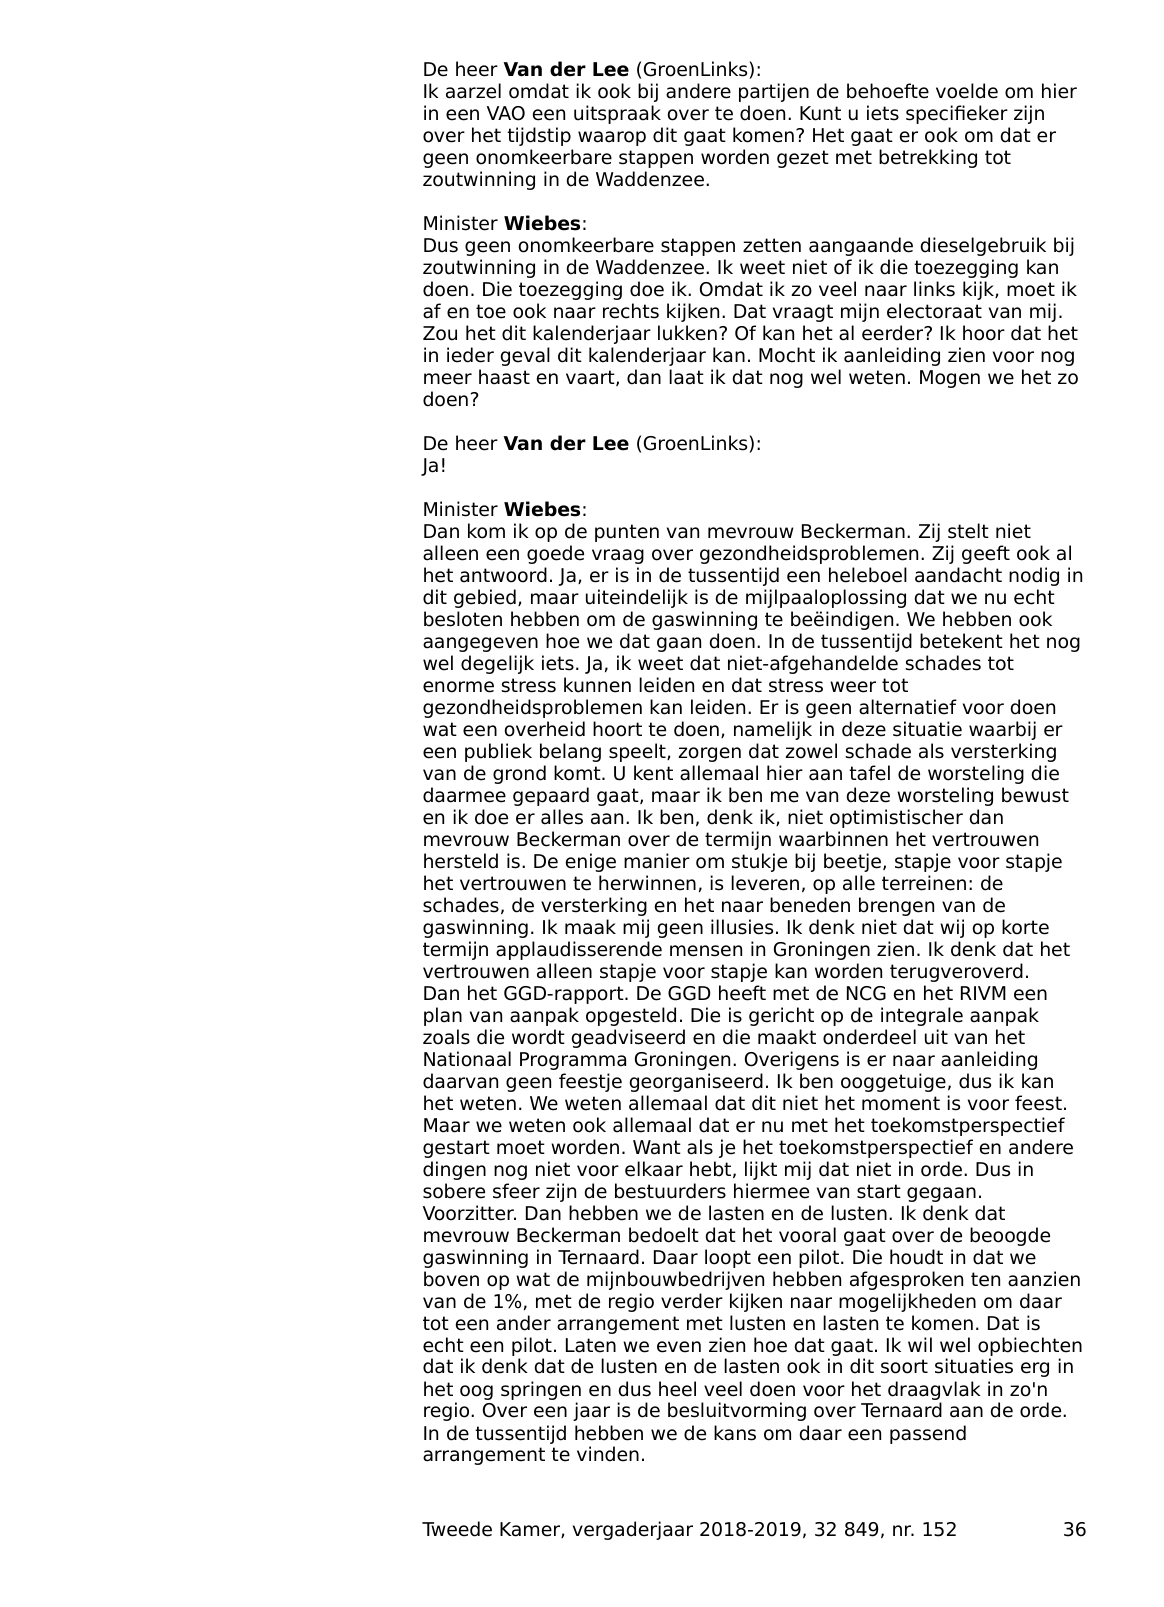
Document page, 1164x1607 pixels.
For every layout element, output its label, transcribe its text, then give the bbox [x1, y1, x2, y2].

text Dan kom ik op de punten van mevrouw Beckerman. Zij stelt niet alleen een goede vraag over gezondheidsproblemen. Zij geeft ook al het antwoord. Ja, er is in de tussentijd een heleboel aandacht nodig in dit gebied, maar uiteindelijk is de mijlpaaloplossing dat we nu echt besloten hebben om de gaswinning te beëindigen. We hebben ook aangegeven hoe we dat gaan doen. In de tussentijd betekent het nog wel degelijk iets. Ja, ik weet dat niet-afgehandelde schades tot enorme stress kunnen leiden en dat stress weer tot gezondheidsproblemen kan leiden. Er is geen alternatief voor doen wat een overheid hoort te doen, namelijk in deze situatie waarbij er een publiek belang speelt, zorgen dat zowel schade als versterking van de grond komt. U kent allemaal hier aan tafel de worsteling die daarmee gepaard gaat, maar ik ben me van deze worsteling bewust en ik doe er alles aan. Ik ben, denk ik, niet optimistischer dan mevrouw Beckerman over de termijn waarbinnen het vertrouwen hersteld is. De enige manier om stukje bij beetje, stapje voor stapje het vertrouwen te herwinnen, is leveren, op alle terreinen: de schades, de versterking en het naar beneden brengen van de gaswinning. Ik maak mij geen illusies. Ik denk niet dat wij op korte termijn applaudisserende mensen in Groningen zien. Ik denk dat het vertrouwen alleen stapje voor stapje kan worden terugveroverd. [422, 521, 1087, 983]
text Minister Wiebes: [422, 499, 1087, 521]
text Ik aarzel omdat ik ook bij andere partijen de behoefte voelde om hier in een VAO een uitspraak over te doen. Kunt u iets specifieker zijn over het tijdstip waarop dit gaat komen? Het gaat er ook om dat er geen onomkeerbare stappen worden gezet met betrekking tot zoutwinning in de Waddenzee. [422, 81, 1087, 191]
text De heer Van der Lee (GroenLinks): [422, 433, 1087, 455]
text Dan het GGD-rapport. De GGD heeft met de NCG en het RIVM een plan van aanpak opgesteld. Die is gericht op de integrale aanpak zoals die wordt geadviseerd en die maakt onderdeel uit van het Nationaal Programma Groningen. Overigens is er naar aanleiding daarvan geen feestje georganiseerd. Ik ben ooggetuige, dus ik kan het weten. We weten allemaal dat dit niet het moment is voor feest. Maar we weten ook allemaal dat er nu met het toekomstperspectief gestart moet worden. Want als je het toekomstperspectief en andere dingen nog niet voor elkaar hebt, lijkt mij dat niet in orde. Dus in sobere sfeer zijn de bestuurders hiermee van start gegaan. [422, 983, 1087, 1203]
text De heer Van der Lee (GroenLinks): [422, 59, 1087, 81]
text Voorzitter. Dan hebben we de lasten en de lusten. Ik denk dat mevrouw Beckerman bedoelt dat het vooral gaat over de beoogde gaswinning in Ternaard. Daar loopt een pilot. Die houdt in dat we boven op wat de mijnbouwbedrijven hebben afgesproken ten aanzien van de 1%, met de regio verder kijken naar mogelijkheden om daar tot een ander arrangement met lusten en lasten te komen. Dat is echt een pilot. Laten we even zien hoe dat gaat. Ik wil wel opbiechten dat ik denk dat de lusten en de lasten ook in dit soort situaties erg in het oog springen en dus heel veel doen voor het draagvlak in zo'n regio. Over een jaar is de besluitvorming over Ternaard aan de orde. In de tussentijd hebben we de kans om daar een passend arrangement te vinden. [422, 1203, 1087, 1466]
text Dus geen onomkeerbare stappen zetten aangaande dieselgebruik bij zoutwinning in de Waddenzee. Ik weet niet of ik die toezegging kan doen. Die toezegging doe ik. Omdat ik zo veel naar links kijk, moet ik af en toe ook naar rechts kijken. Dat vraagt mijn electoraat van mij. Zou het dit kalenderjaar lukken? Of kan het al eerder? Ik hoor dat het in ieder geval dit kalenderjaar kan. Mocht ik aanleiding zien voor nog meer haast en vaart, dan laat ik dat nog wel weten. Mogen we het zo doen? [422, 235, 1087, 411]
text Minister Wiebes: [422, 213, 1087, 235]
text Ja! [422, 455, 1087, 477]
